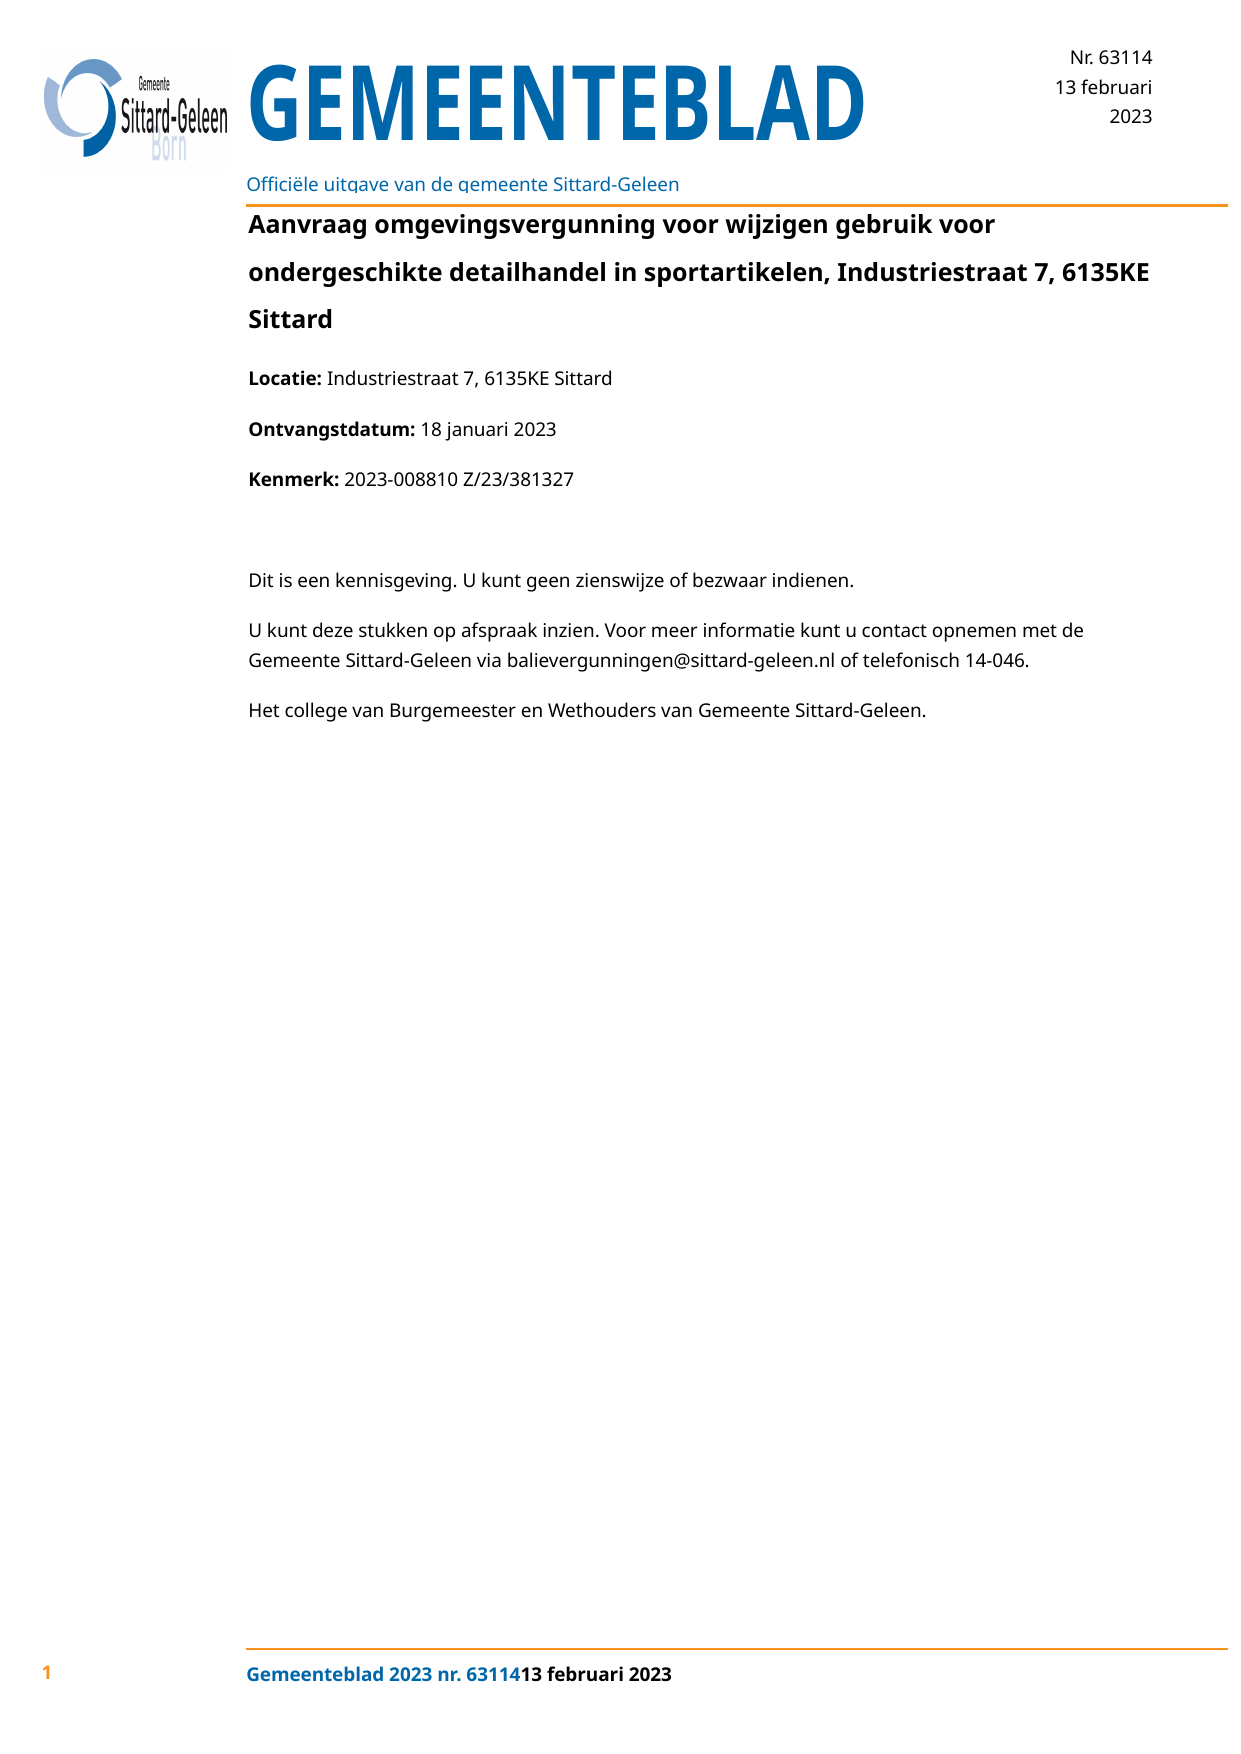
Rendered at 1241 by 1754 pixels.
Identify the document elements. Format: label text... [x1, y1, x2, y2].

text Het college van Burgemeester en Wethouders van Gemeente Sittard-Geleen. [248, 698, 1152, 723]
text Dit is een kennisgeving. U kunt geen zienswijze of bezwaar indienen. [248, 567, 1152, 593]
text Aanvraag omgevingsvergunning voor wijzigen gebruik voor ondergeschikte detailhandel in sportartikelen, Industriestraat 7, 6135KE Sittard [248, 207, 1152, 336]
text Kenmerk: 2023-008810 Z/23/381327 [248, 466, 1152, 492]
picture [41, 47, 231, 172]
text Locatie: Industriestraat 7, 6135KE Sittard [248, 366, 1152, 391]
text U kunt deze stukken op afspraak inzien. Voor meer informatie kunt u contact opnemen met de Gemeente Sittard-Geleen via balievergunningen@sittard-geleen.nl of telefonisch 14-046. [248, 618, 1152, 673]
text Ontvangstdatum: 18 januari 2023 [248, 416, 1152, 442]
